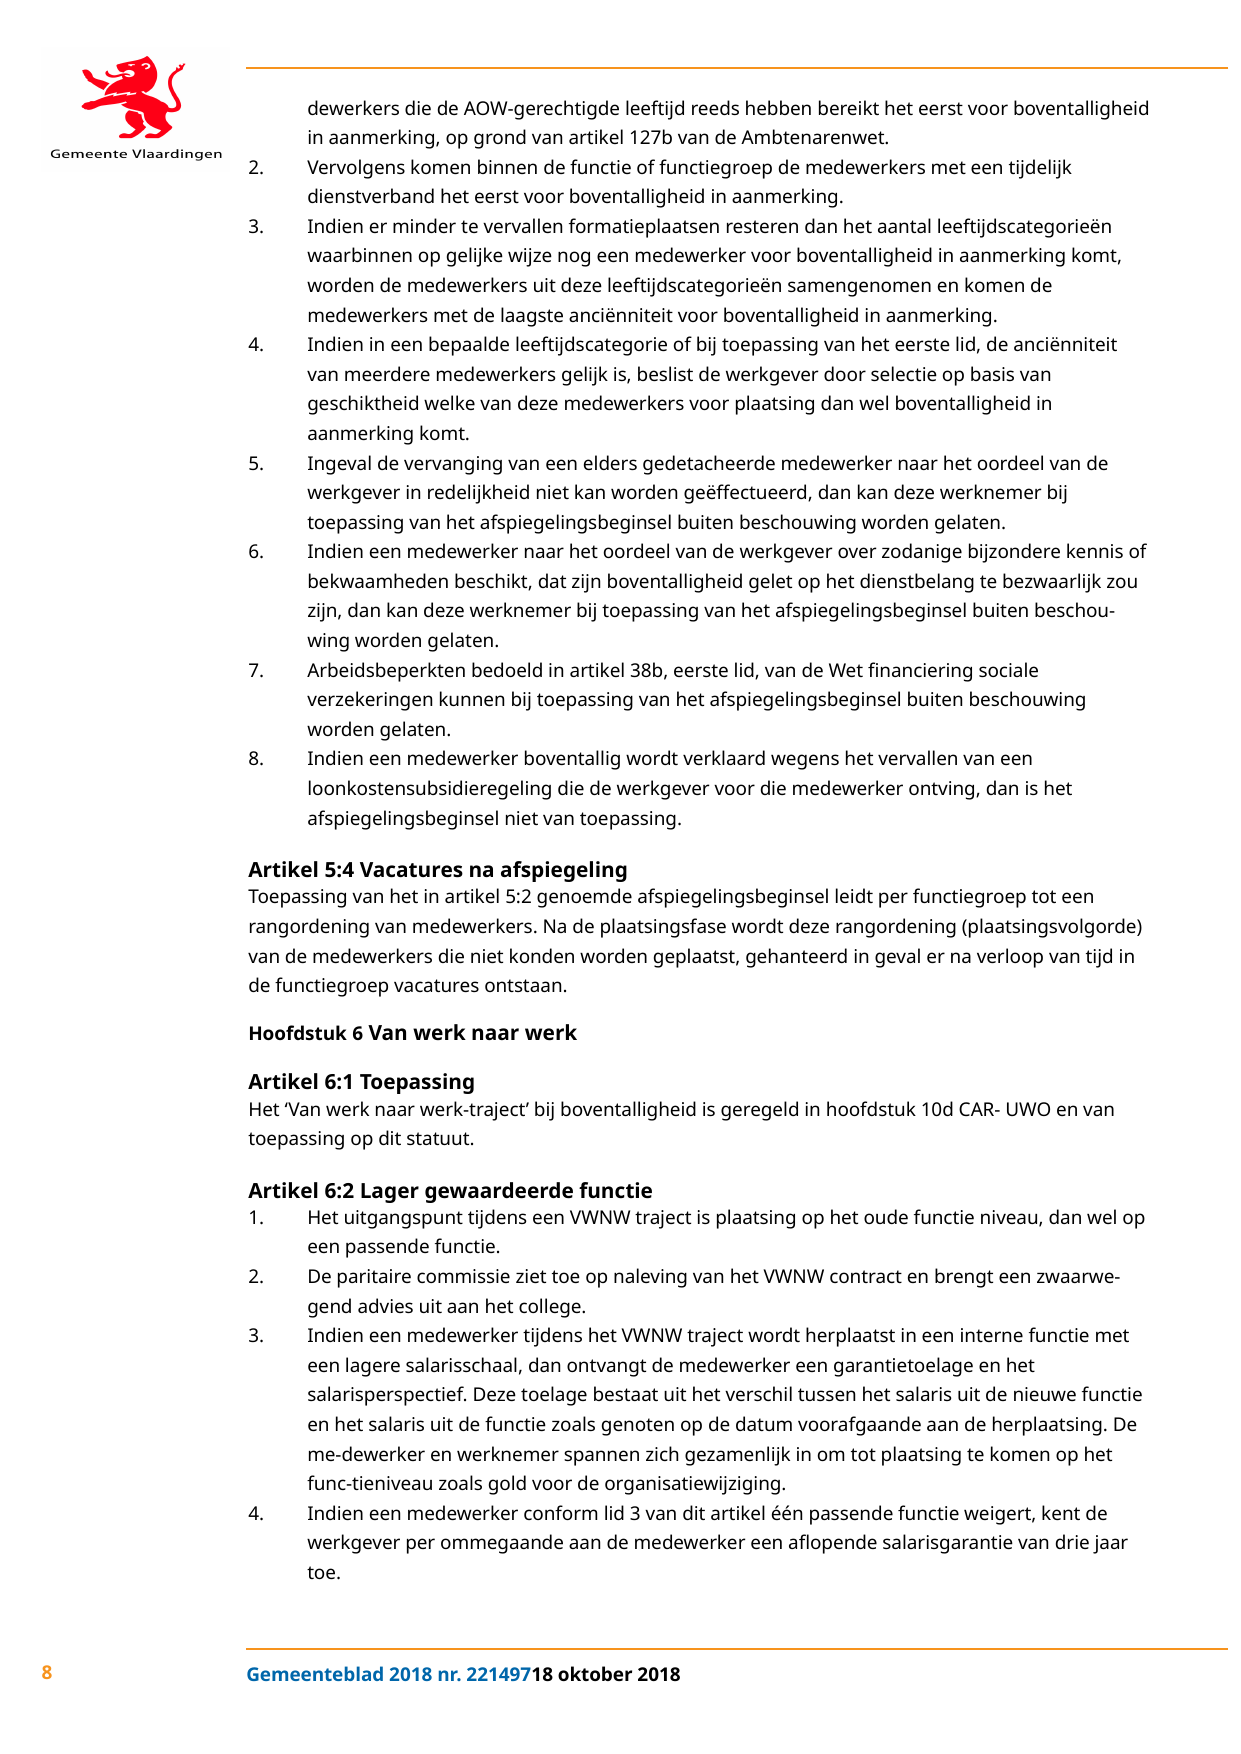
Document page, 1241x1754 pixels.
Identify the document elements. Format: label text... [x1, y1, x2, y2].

list Vervolgens komen binnen de functie of functiegroep de medewerkers met een tijdelijk dienstverband het eerst voor boventalligheid in aanmerking. [248, 154, 1152, 209]
list Indien in een bepaalde leeftijdscategorie of bij toepassing van het eerste lid, de anciënniteit van meerdere medewerkers gelijk is, beslist de werkgever door selectie op basis van geschiktheid welke van deze medewerkers voor plaatsing dan wel boventalligheid in aanmerking komt. [248, 331, 1152, 446]
text Hoofdstuk 6 Van werk naar werk [248, 1018, 1152, 1046]
text Artikel 6:2 Lager gewaardeerde functie [248, 1176, 1152, 1204]
list Indien een medewerker naar het oordeel van de werkgever over zodanige bijzondere kennis of bekwaamheden beschikt, dat zijn boventalligheid gelet op het dienstbelang te bezwaarlijk zou zijn, dan kan deze werknemer bij toepassing van het afspiegelingsbeginsel buiten beschou-wing worden gelaten. [248, 538, 1152, 653]
list Indien een medewerker conform lid 3 van dit artikel één passende functie weigert, kent de werkgever per ommegaande aan de medewerker een aflopende salarisgarantie van drie jaar toe. [248, 1500, 1152, 1585]
text Artikel 5:4 Vacatures na afspiegeling [248, 855, 1152, 884]
list Ingeval de vervanging van een elders gedetacheerde medewerker naar het oordeel van de werkgever in redelijkheid niet kan worden geëffectueerd, dan kan deze werknemer bij toepassing van het afspiegelingsbeginsel buiten beschouwing worden gelaten. [248, 450, 1152, 535]
text Toepassing van het in artikel 5:2 genoemde afspiegelingsbeginsel leidt per functiegroep tot een rangordening van medewerkers. Na de plaatsingsfase wordt deze rangordening (plaatsingsvolgorde) van de medewerkers die niet konden worden geplaatst, gehanteerd in geval er na verloop van tijd in de functiegroep vacatures ontstaan. [248, 884, 1152, 998]
list dewerkers die de AOW-gerechtigde leeftijd reeds hebben bereikt het eerst voor boventalligheid in aanmerking, op grond van artikel 127b van de Ambtenarenwet. [248, 95, 1152, 150]
list Het uitgangspunt tijdens een VWNW traject is plaatsing op het oude functie niveau, dan wel op een passende functie. [248, 1204, 1152, 1259]
picture [41, 47, 231, 172]
list Indien een medewerker boventallig wordt verklaard wegens het vervallen van een loonkostensubsidieregeling die de werkgever voor die medewerker ontving, dan is het afspiegelingsbeginsel niet van toepassing. [248, 746, 1152, 831]
list De paritaire commissie ziet toe op naleving van het VWNW contract en brengt een zwaarwe-gend advies uit aan het college. [248, 1263, 1152, 1319]
text Het ‘Van werk naar werk-traject’ bij boventalligheid is geregeld in hoofdstuk 10d CAR- UWO en van toepassing op dit statuut. [248, 1096, 1152, 1151]
list Indien een medewerker tijdens het VWNW traject wordt herplaatst in een interne functie met een lagere salarisschaal, dan ontvangt de medewerker een garantietoelage en het salarisperspectief. Deze toelage bestaat uit het verschil tussen het salaris uit de nieuwe functie en het salaris uit de functie zoals genoten op de datum voorafgaande aan de herplaatsing. De me-dewerker en werknemer spannen zich gezamenlijk in om tot plaatsing te komen op het func-tieniveau zoals gold voor de organisatiewijziging. [248, 1322, 1152, 1496]
list Indien er minder te vervallen formatieplaatsen resteren dan het aantal leeftijdscategorieën waarbinnen op gelijke wijze nog een medewerker voor boventalligheid in aanmerking komt, worden de medewerkers uit deze leeftijdscategorieën samengenomen en komen de medewerkers met de laagste anciënniteit voor boventalligheid in aanmerking. [248, 213, 1152, 328]
text Artikel 6:1 Toepassing [248, 1067, 1152, 1096]
list Arbeidsbeperkten bedoeld in artikel 38b, eerste lid, van de Wet financiering sociale verzekeringen kunnen bij toepassing van het afspiegelingsbeginsel buiten beschouwing worden gelaten. [248, 657, 1152, 742]
